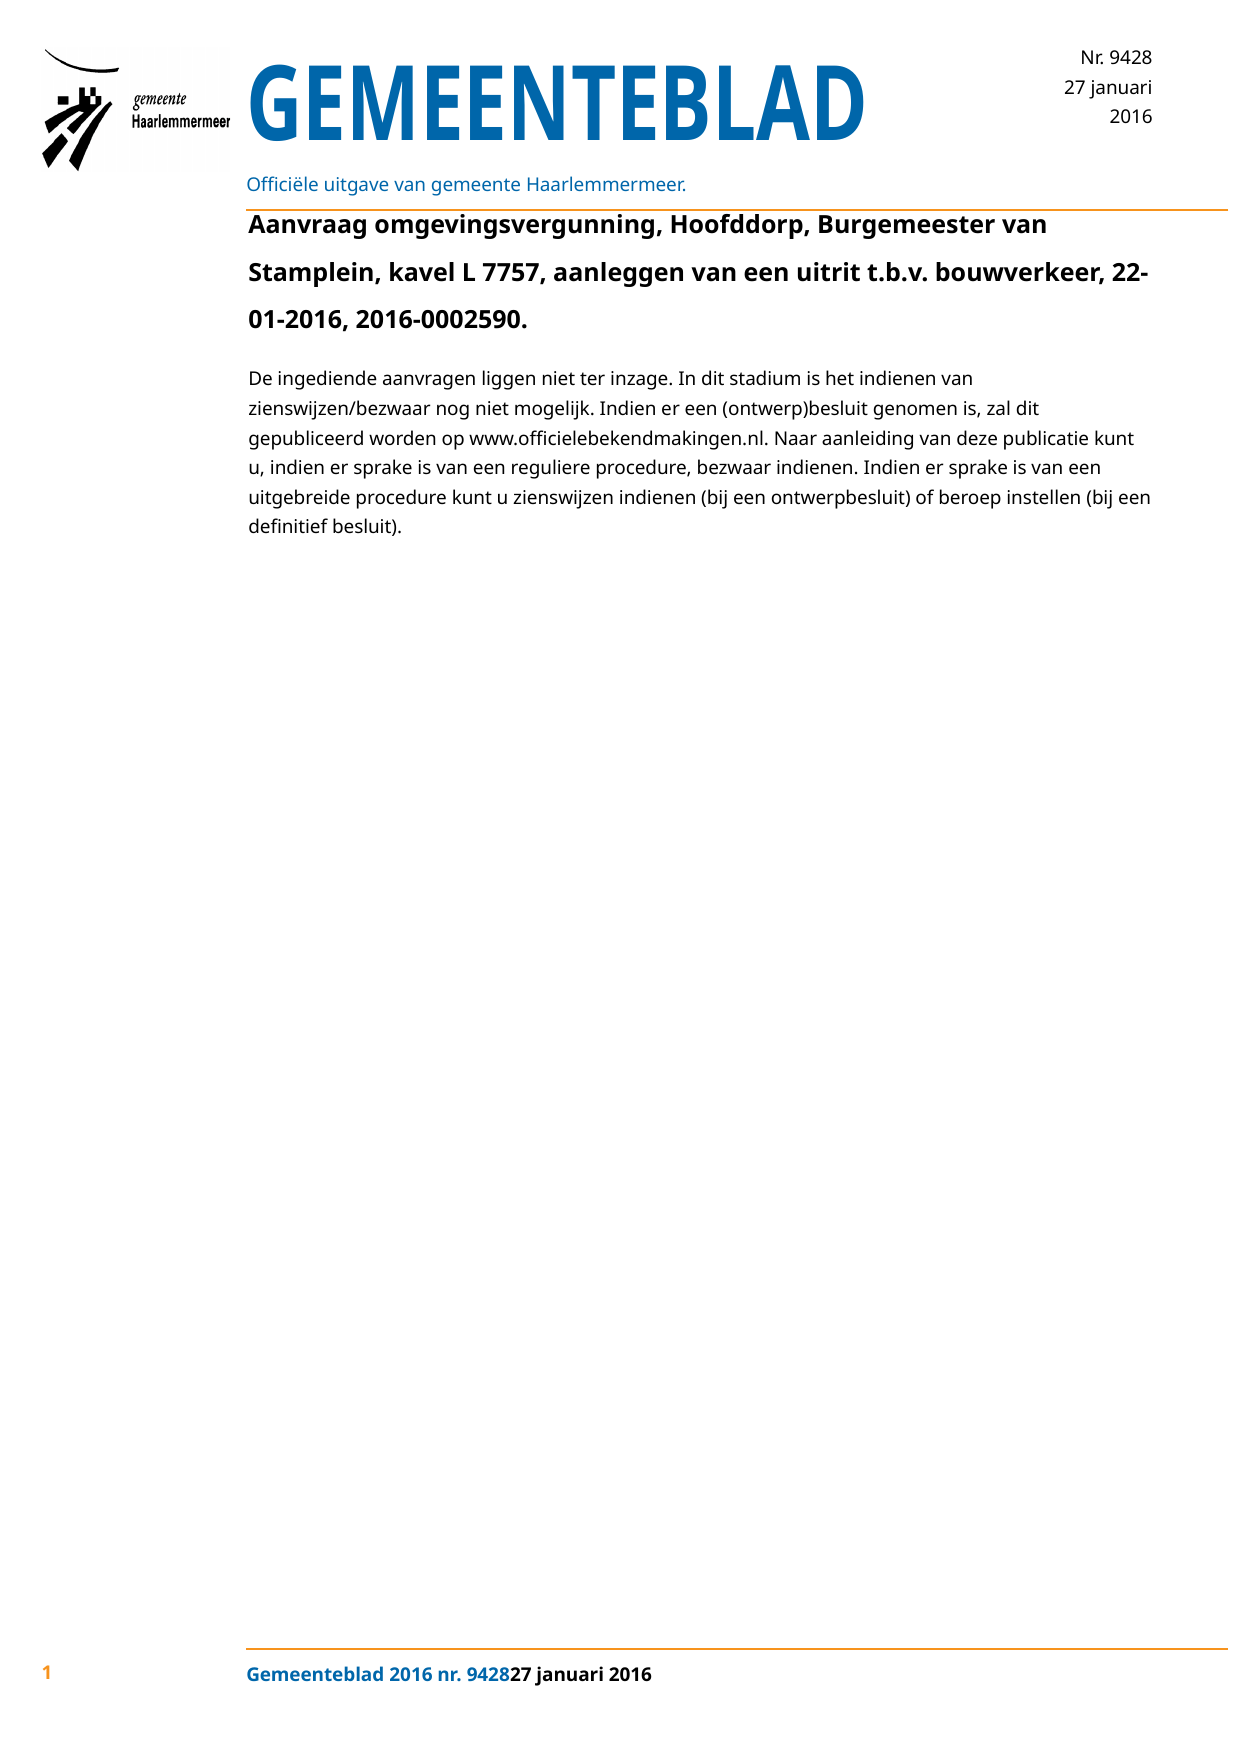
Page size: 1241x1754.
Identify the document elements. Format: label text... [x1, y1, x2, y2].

picture [41, 47, 231, 172]
text De ingediende aanvragen liggen niet ter inzage. In dit stadium is het indienen van zienswijzen/bezwaar nog niet mogelijk. Indien er een (ontwerp)besluit genomen is, zal dit gepubliceerd worden op www.officielebekendmakingen.nl. Naar aanleiding van deze publicatie kunt u, indien er sprake is van een reguliere procedure, bezwaar indienen. Indien er sprake is van een uitgebreide procedure kunt u zienswijzen indienen (bij een ontwerpbesluit) of beroep instellen (bij een definitief besluit). [248, 366, 1152, 539]
text Aanvraag omgevingsvergunning, Hoofddorp, Burgemeester van Stamplein, kavel L 7757, aanleggen van een uitrit t.b.v. bouwverkeer, 22-01-2016, 2016-0002590. [248, 211, 1152, 336]
